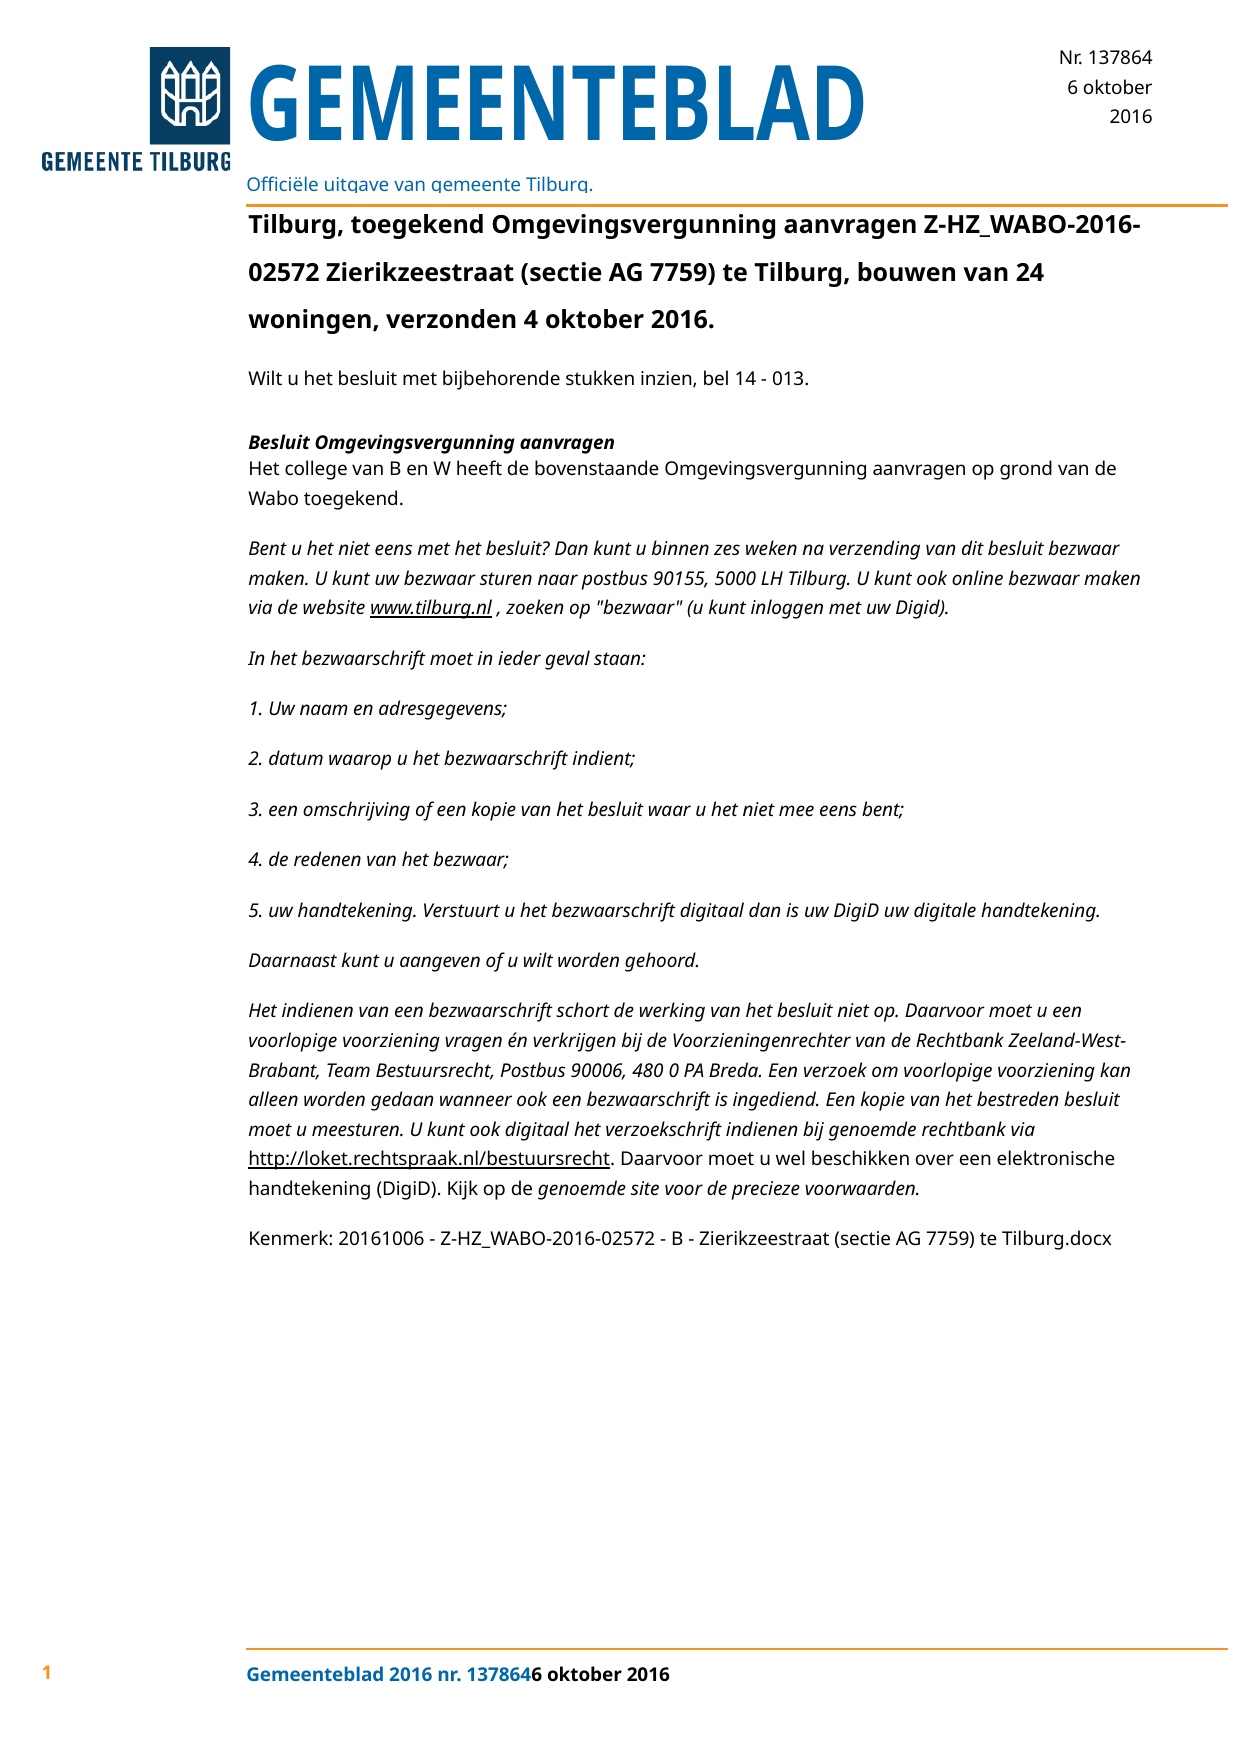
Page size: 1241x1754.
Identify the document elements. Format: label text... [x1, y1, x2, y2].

text 2. datum waarop u het bezwaarschrift indient; [248, 746, 1152, 771]
text 4. de redenen van het bezwaar; [248, 846, 1152, 872]
text Bent u het niet eens met het besluit? Dan kunt u binnen zes weken na verzending van dit besluit bezwaar maken. U kunt uw bezwaar sturen naar postbus 90155, 5000 LH Tilburg. U kunt ook online bezwaar maken via de website www.tilburg.nl , zoeken op "bezwaar" (u kunt inloggen met uw Digid). [248, 535, 1152, 620]
text Besluit Omgevingsvergunning aanvragen [248, 429, 1152, 455]
text In het bezwaarschrift moet in ieder geval staan: [248, 645, 1152, 671]
text Tilburg, toegekend Omgevingsvergunning aanvragen Z-HZ_WABO-2016-02572 Zierikzeestraat (sectie AG 7759) te Tilburg, bouwen van 24 woningen, verzonden 4 oktober 2016. [248, 207, 1152, 336]
text Wilt u het besluit met bijbehorende stukken inzien, bel 14 - 013. [248, 366, 1152, 391]
picture [41, 47, 231, 172]
text 5. uw handtekening. Verstuurt u het bezwaarschrift digitaal dan is uw DigiD uw digitale handtekening. [248, 897, 1152, 923]
text Het indienen van een bezwaarschrift schort de werking van het besluit niet op. Daarvoor moet u een voorlopige voorziening vragen én verkrijgen bij de Voorzieningenrechter van de Rechtbank Zeeland-West-Brabant, Team Bestuursrecht, Postbus 90006, 480 0 PA Breda. Een verzoek om voorlopige voorziening kan alleen worden gedaan wanneer ook een bezwaarschrift is ingediend. Een kopie van het bestreden besluit moet u meesturen. U kunt ook digitaal het verzoekschrift indienen bij genoemde rechtbank via http://loket.rechtspraak.nl/bestuursrecht. Daarvoor moet u wel beschikken over een elektronische handtekening (DigiD). Kijk op de genoemde site voor de precieze voorwaarden. [248, 998, 1152, 1201]
text 3. een omschrijving of een kopie van het besluit waar u het niet mee eens bent; [248, 796, 1152, 822]
text Daarnaast kunt u aangeven of u wilt worden gehoord. [248, 947, 1152, 973]
text Het college van B en W heeft de bovenstaande Omgevingsvergunning aanvragen op grond van de Wabo toegekend. [248, 455, 1152, 511]
text Kenmerk: 20161006 - Z-HZ_WABO-2016-02572 - B - Zierikzeestraat (sectie AG 7759) te Tilburg.docx [248, 1226, 1152, 1251]
text 1. Uw naam en adresgegevens; [248, 695, 1152, 721]
